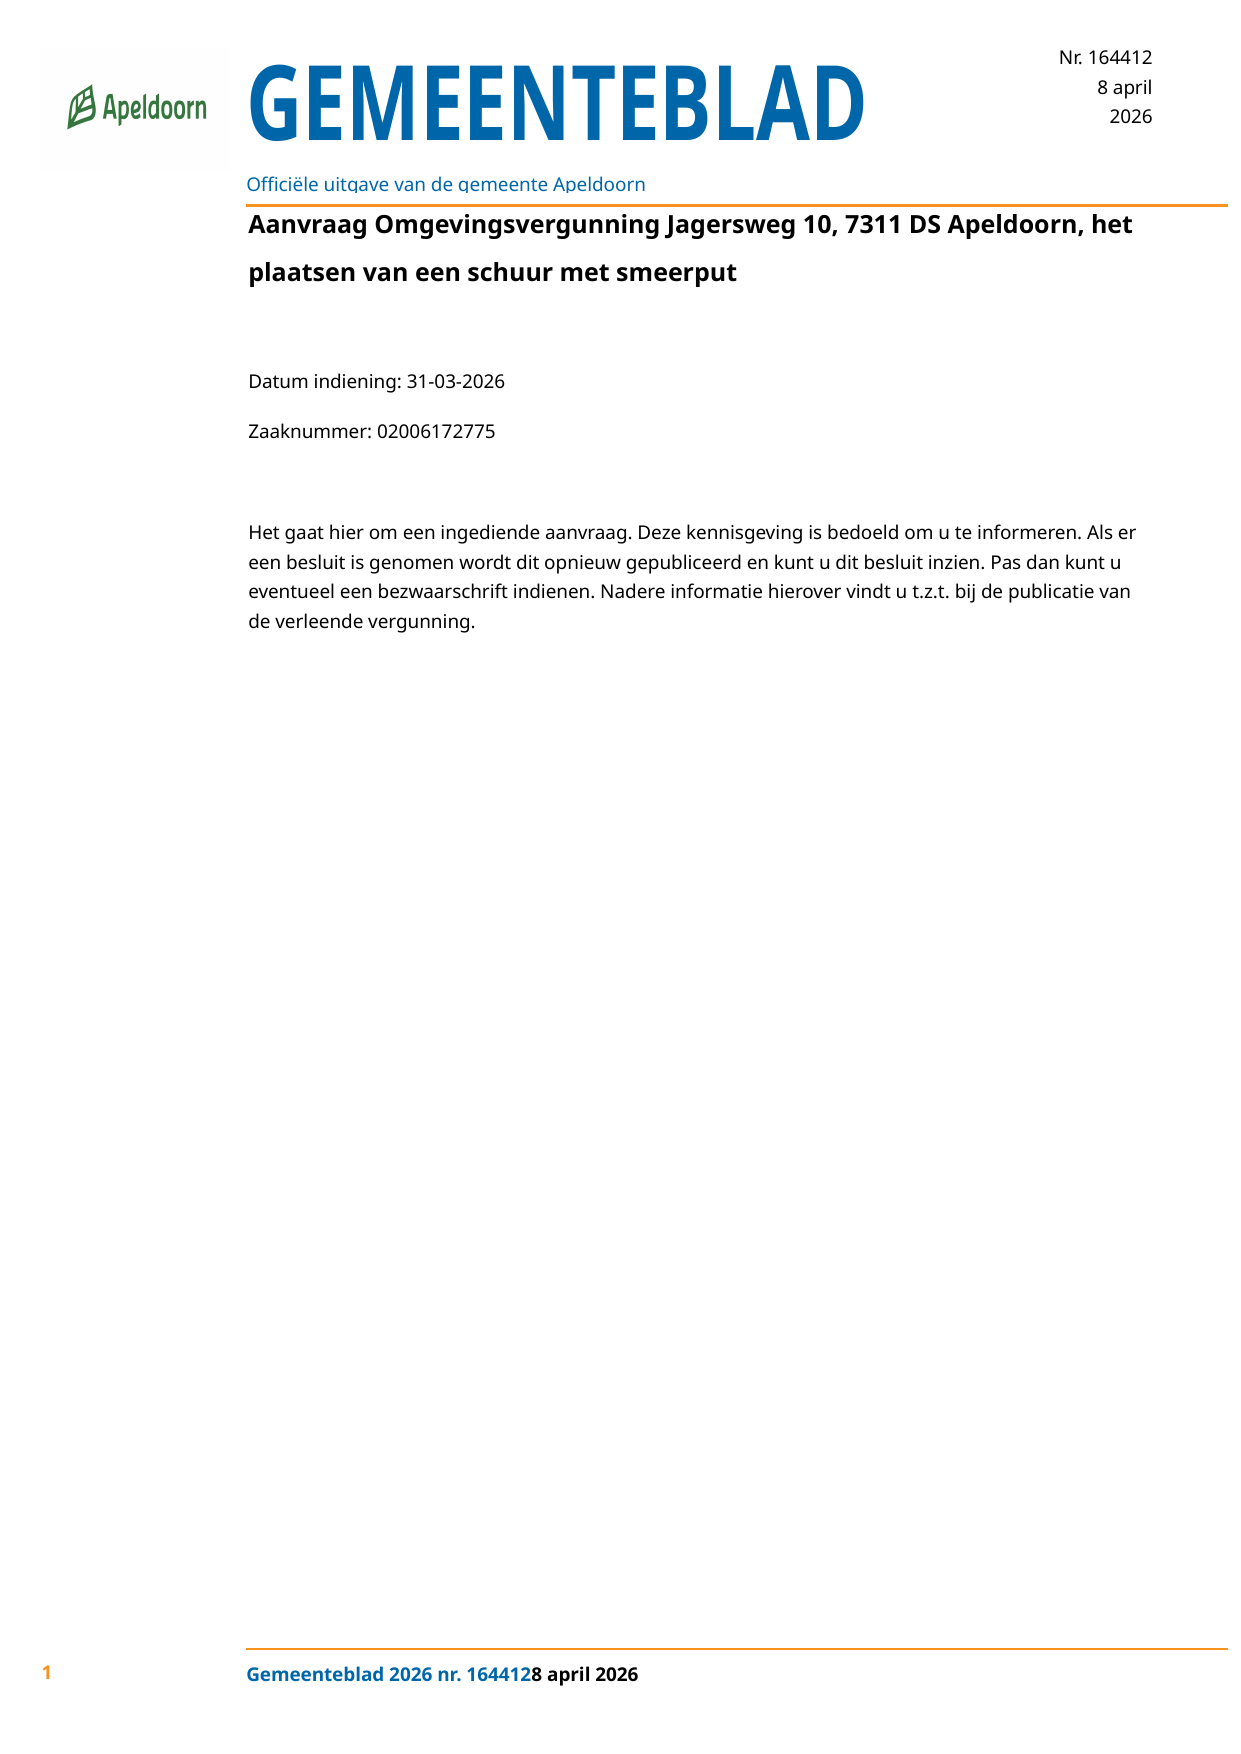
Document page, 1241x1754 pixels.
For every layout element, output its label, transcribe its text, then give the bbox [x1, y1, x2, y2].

text Zaaknummer: 02006172775 [248, 419, 1152, 444]
text Het gaat hier om een ingediende aanvraag. Deze kennisgeving is bedoeld om u te informeren. Als er een besluit is genomen wordt dit opnieuw gepubliceerd en kunt u dit besluit inzien. Pas dan kunt u eventueel een bezwaarschrift indienen. Nadere informatie hierover vindt u t.z.t. bij de publicatie van de verleende vergunning. [248, 519, 1152, 634]
text Aanvraag Omgevingsvergunning Jagersweg 10, 7311 DS Apeldoorn, het plaatsen van een schuur met smeerput [248, 207, 1152, 288]
text Datum indiening: 31-03-2026 [248, 368, 1152, 394]
picture [41, 47, 231, 172]
